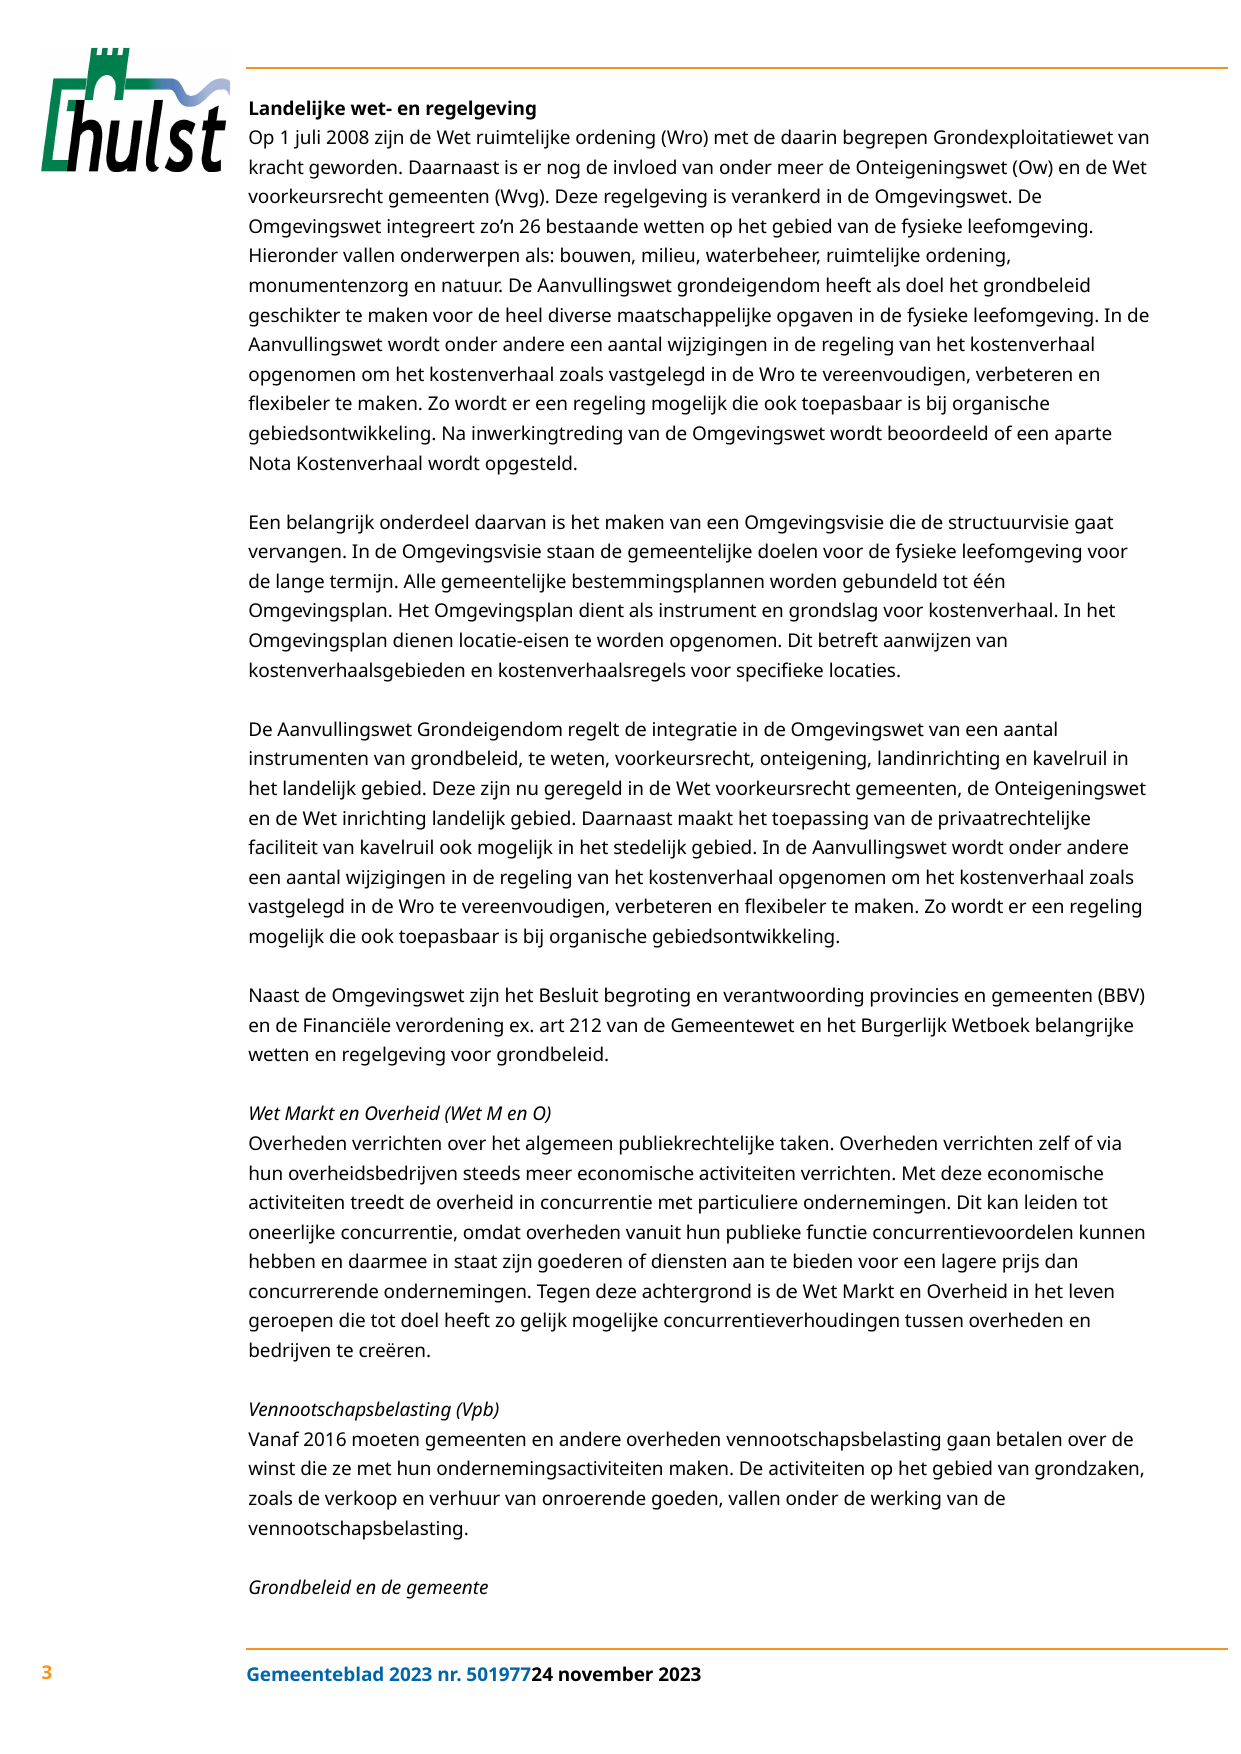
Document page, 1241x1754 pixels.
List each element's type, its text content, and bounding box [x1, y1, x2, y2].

text Vennootschapsbelasting (Vpb) [248, 1396, 1152, 1422]
picture [41, 47, 231, 172]
text Wet Markt en Overheid (Wet M en O) [248, 1101, 1152, 1126]
text Op 1 juli 2008 zijn de Wet ruimtelijke ordening (Wro) met de daarin begrepen Grondexploitatiewet van kracht geworden. Daarnaast is er nog de invloed van onder meer de Onteigeningswet (Ow) en de Wet voorkeursrecht gemeenten (Wvg). Deze regelgeving is verankerd in de Omgevingswet. De Omgevingswet integreert zo’n 26 bestaande wetten op het gebied van de fysieke leefomgeving. Hieronder vallen onderwerpen als: bouwen, milieu, waterbeheer, ruimtelijke ordening, monumentenzorg en natuur. De Aanvullingswet grondeigendom heeft als doel het grondbeleid geschikter te maken voor de heel diverse maatschappelijke opgaven in de fysieke leefomgeving. In de Aanvullingswet wordt onder andere een aantal wijzigingen in de regeling van het kostenverhaal opgenomen om het kostenverhaal zoals vastgelegd in de Wro te vereenvoudigen, verbeteren en flexibeler te maken. Zo wordt er een regeling mogelijk die ook toepasbaar is bij organische gebiedsontwikkeling. Na inwerkingtreding van de Omgevingswet wordt beoordeeld of een aparte Nota Kostenverhaal wordt opgesteld. [248, 124, 1152, 476]
text Een belangrijk onderdeel daarvan is het maken van een Omgevingsvisie die de structuurvisie gaat vervangen. In de Omgevingsvisie staan de gemeentelijke doelen voor de fysieke leefomgeving voor de lange termijn. Alle gemeentelijke bestemmingsplannen worden gebundeld tot één Omgevingsplan. Het Omgevingsplan dient als instrument en grondslag voor kostenverhaal. In het Omgevingsplan dienen locatie-eisen te worden opgenomen. Dit betreft aanwijzen van kostenverhaalsgebieden en kostenverhaalsregels voor specifieke locaties. [248, 509, 1152, 683]
text Overheden verrichten over het algemeen publiekrechtelijke taken. Overheden verrichten zelf of via hun overheidsbedrijven steeds meer economische activiteiten verrichten. Met deze economische activiteiten treedt de overheid in concurrentie met particuliere ondernemingen. Dit kan leiden tot oneerlijke concurrentie, omdat overheden vanuit hun publieke functie concurrentievoordelen kunnen hebben en daarmee in staat zijn goederen of diensten aan te bieden voor een lagere prijs dan concurrerende ondernemingen. Tegen deze achtergrond is de Wet Markt en Overheid in het leven geroepen die tot doel heeft zo gelijk mogelijke concurrentieverhoudingen tussen overheden en bedrijven te creëren. [248, 1130, 1152, 1363]
text Naast de Omgevingswet zijn het Besluit begroting en verantwoording provincies en gemeenten (BBV) en de Financiële verordening ex. art 212 van de Gemeentewet en het Burgerlijk Wetboek belangrijke wetten en regelgeving voor grondbeleid. [248, 982, 1152, 1067]
text Landelijke wet- en regelgeving [248, 95, 1152, 121]
text Vanaf 2016 moeten gemeenten en andere overheden vennootschapsbelasting gaan betalen over de winst die ze met hun ondernemingsactiviteiten maken. De activiteiten op het gebied van grondzaken, zoals de verkoop en verhuur van onroerende goeden, vallen onder de werking van de vennootschapsbelasting. [248, 1426, 1152, 1541]
text De Aanvullingswet Grondeigendom regelt de integratie in de Omgevingswet van een aantal instrumenten van grondbeleid, te weten, voorkeursrecht, onteigening, landinrichting en kavelruil in het landelijk gebied. Deze zijn nu geregeld in de Wet voorkeursrecht gemeenten, de Onteigeningswet en de Wet inrichting landelijk gebied. Daarnaast maakt het toepassing van de privaatrechtelijke faciliteit van kavelruil ook mogelijk in het stedelijk gebied. In de Aanvullingswet wordt onder andere een aantal wijzigingen in de regeling van het kostenverhaal opgenomen om het kostenverhaal zoals vastgelegd in de Wro te vereenvoudigen, verbeteren en flexibeler te maken. Zo wordt er een regeling mogelijk die ook toepasbaar is bij organische gebiedsontwikkeling. [248, 716, 1152, 949]
text Grondbeleid en de gemeente [248, 1574, 1152, 1600]
